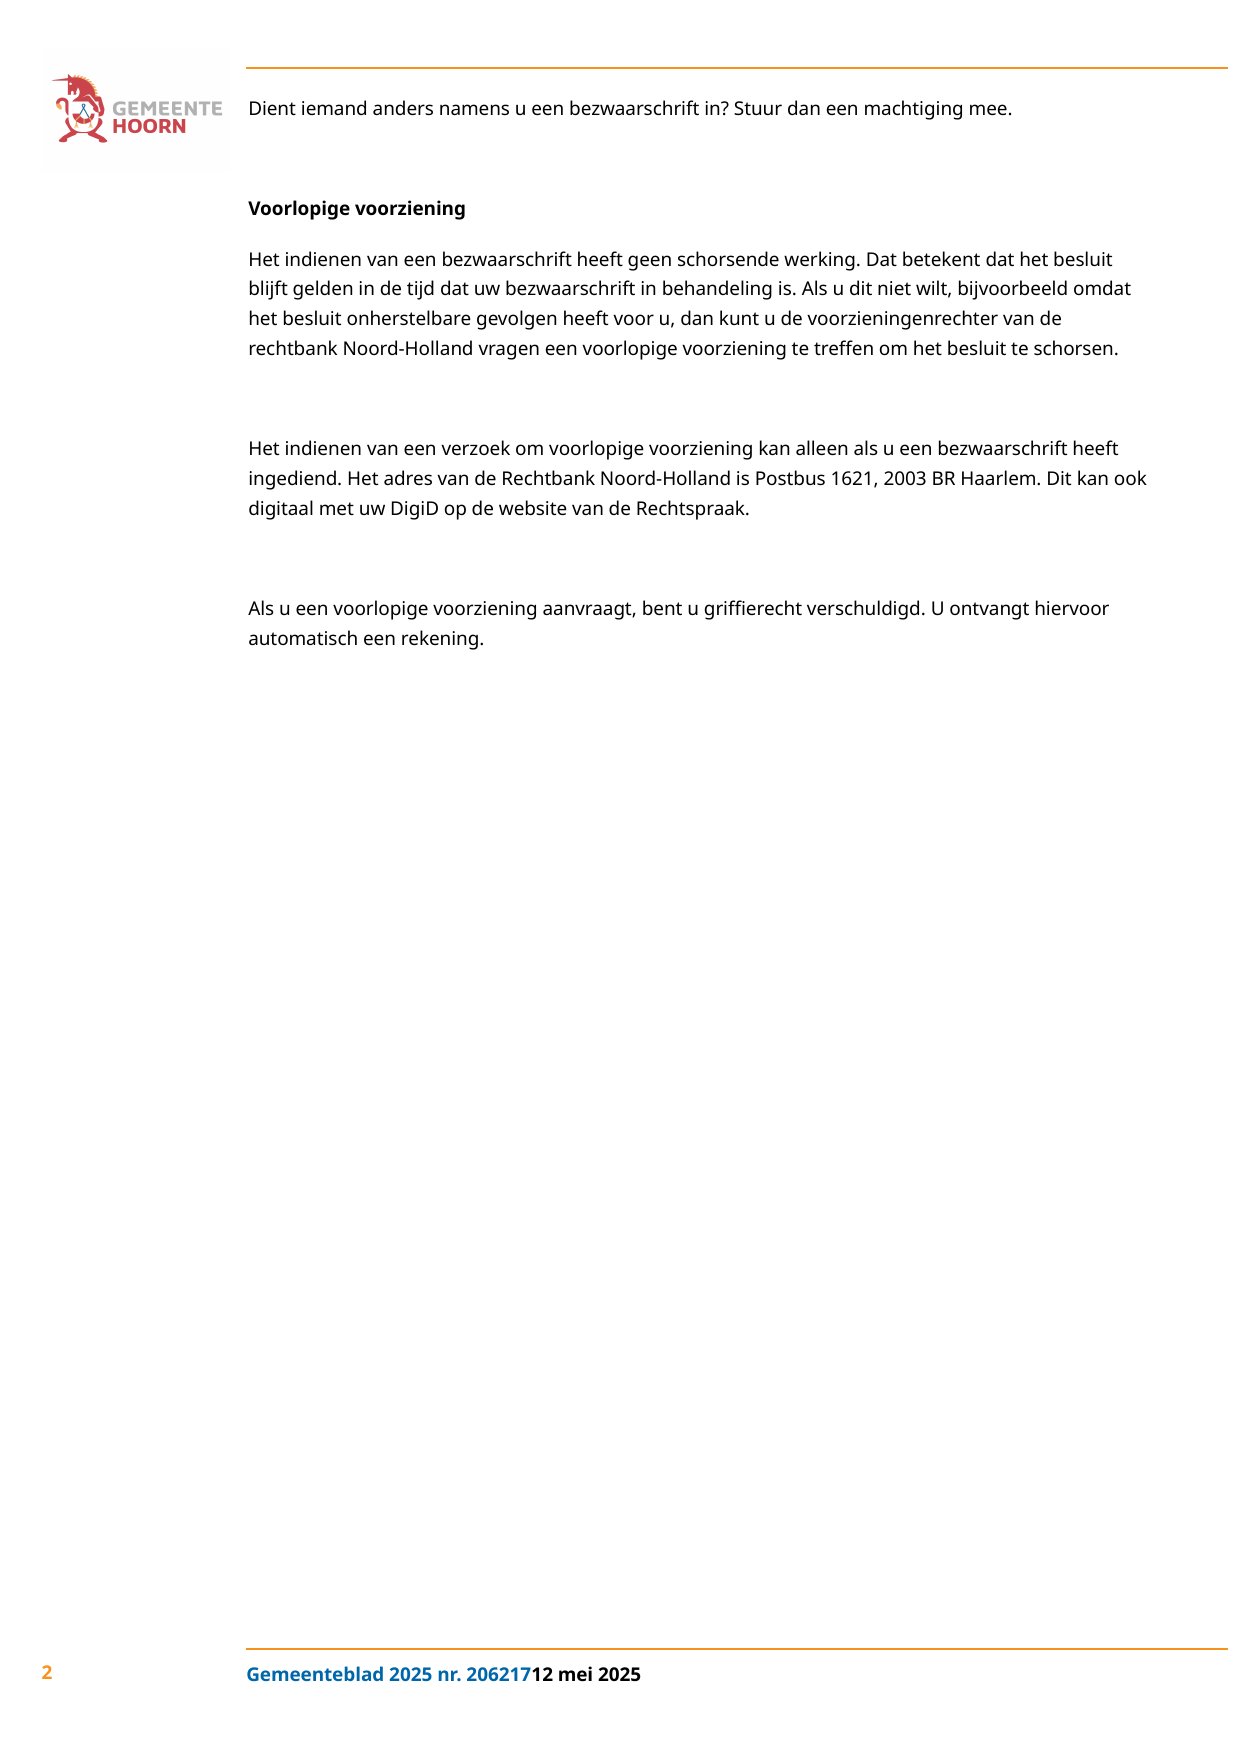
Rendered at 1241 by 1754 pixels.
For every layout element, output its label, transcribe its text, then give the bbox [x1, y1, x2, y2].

text Het indienen van een verzoek om voorlopige voorziening kan alleen als u een bezwaarschrift heeft ingediend. Het adres van de Rechtbank Noord-Holland is Postbus 1621, 2003 BR Haarlem. Dit kan ook digitaal met uw DigiD op de website van de Rechtspraak. [248, 436, 1152, 521]
picture [41, 47, 231, 172]
text Dient iemand anders namens u een bezwaarschrift in? Stuur dan een machtiging mee. [248, 95, 1152, 121]
text Het indienen van een bezwaarschrift heeft geen schorsende werking. Dat betekent dat het besluit blijft gelden in de tijd dat uw bezwaarschrift in behandeling is. Als u dit niet wilt, bijvoorbeeld omdat het besluit onherstelbare gevolgen heeft voor u, dan kunt u de voorzieningenrechter van de rechtbank Noord-Holland vragen een voorlopige voorziening te treffen om het besluit te schorsen. [248, 246, 1152, 361]
text Voorlopige voorziening [248, 196, 1152, 221]
text Als u een voorlopige voorziening aanvraagt, bent u griffierecht verschuldigd. U ontvangt hiervoor automatisch een rekening. [248, 596, 1152, 651]
